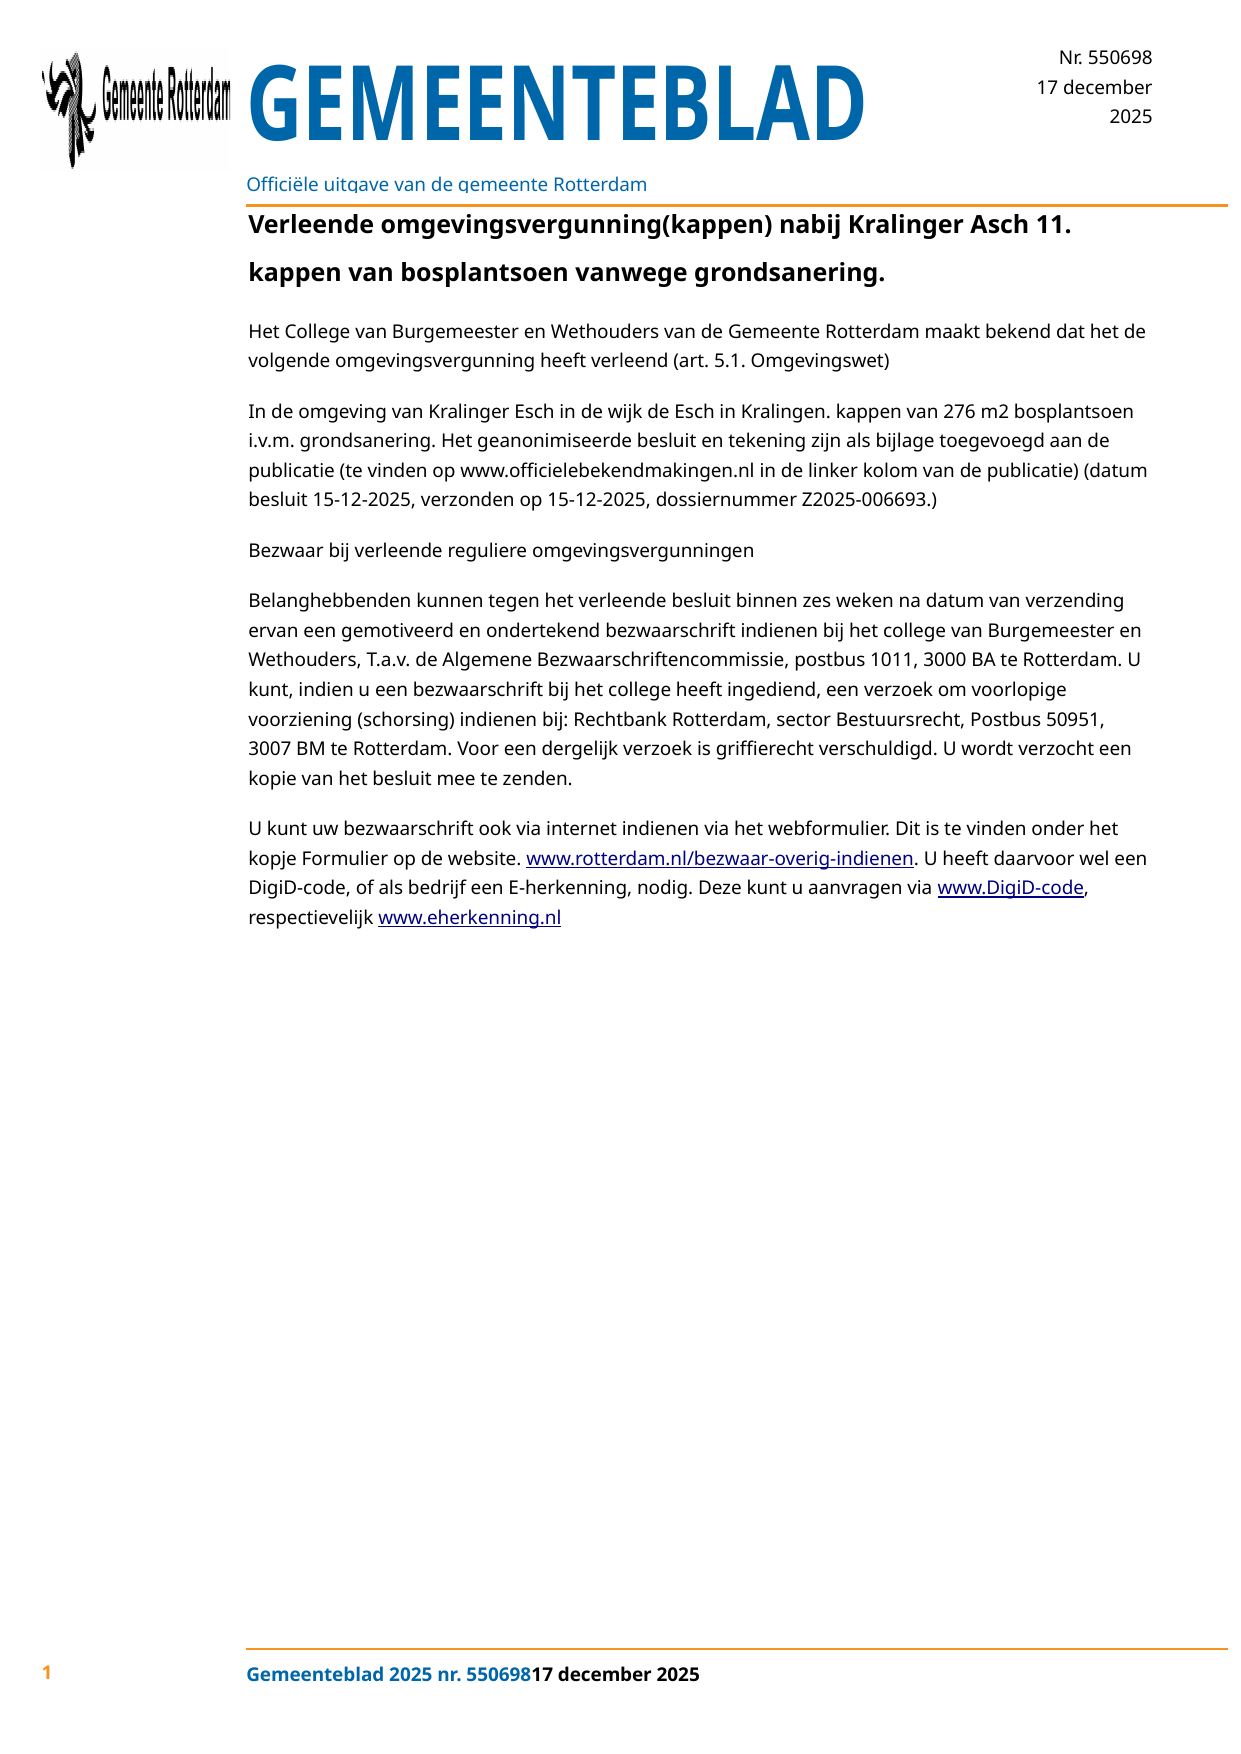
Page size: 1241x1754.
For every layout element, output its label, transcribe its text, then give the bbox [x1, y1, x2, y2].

text U kunt uw bezwaarschrift ook via internet indienen via het webformulier. Dit is te vinden onder het kopje Formulier op de website. www.rotterdam.nl/bezwaar-overig-indienen. U heeft daarvoor wel een DigiD-code, of als bedrijf een E-herkenning, nodig. Deze kunt u aanvragen via www.DigiD-code, respectievelijk www.eherkenning.nl [248, 815, 1152, 930]
text Verleende omgevingsvergunning(kappen) nabij Kralinger Asch 11. kappen van bosplantsoen vanwege grondsanering. [248, 207, 1152, 288]
text Belanghebbenden kunnen tegen het verleende besluit binnen zes weken na datum van verzending ervan een gemotiveerd en ondertekend bezwaarschrift indienen bij het college van Burgemeester en Wethouders, T.a.v. de Algemene Bezwaarschriftencommissie, postbus 1011, 3000 BA te Rotterdam. U kunt, indien u een bezwaarschrift bij het college heeft ingediend, een verzoek om voorlopige voorziening (schorsing) indienen bij: Rechtbank Rotterdam, sector Bestuursrecht, Postbus 50951, 3007 BM te Rotterdam. Voor een dergelijk verzoek is griffierecht verschuldigd. U wordt verzocht een kopie van het besluit mee te zenden. [248, 587, 1152, 791]
text Het College van Burgemeester en Wethouders van de Gemeente Rotterdam maakt bekend dat het de volgende omgevingsvergunning heeft verleend (art. 5.1. Omgevingswet) [248, 318, 1152, 373]
text Bezwaar bij verleende reguliere omgevingsvergunningen [248, 537, 1152, 563]
picture [41, 47, 231, 172]
text In de omgeving van Kralinger Esch in de wijk de Esch in Kralingen. kappen van 276 m2 bosplantsoen i.v.m. grondsanering. Het geanonimiseerde besluit en tekening zijn als bijlage toegevoegd aan de publicatie (te vinden op www.officielebekendmakingen.nl in de linker kolom van de publicatie) (datum besluit 15-12-2025, verzonden op 15-12-2025, dossiernummer Z2025-006693.) [248, 398, 1152, 512]
